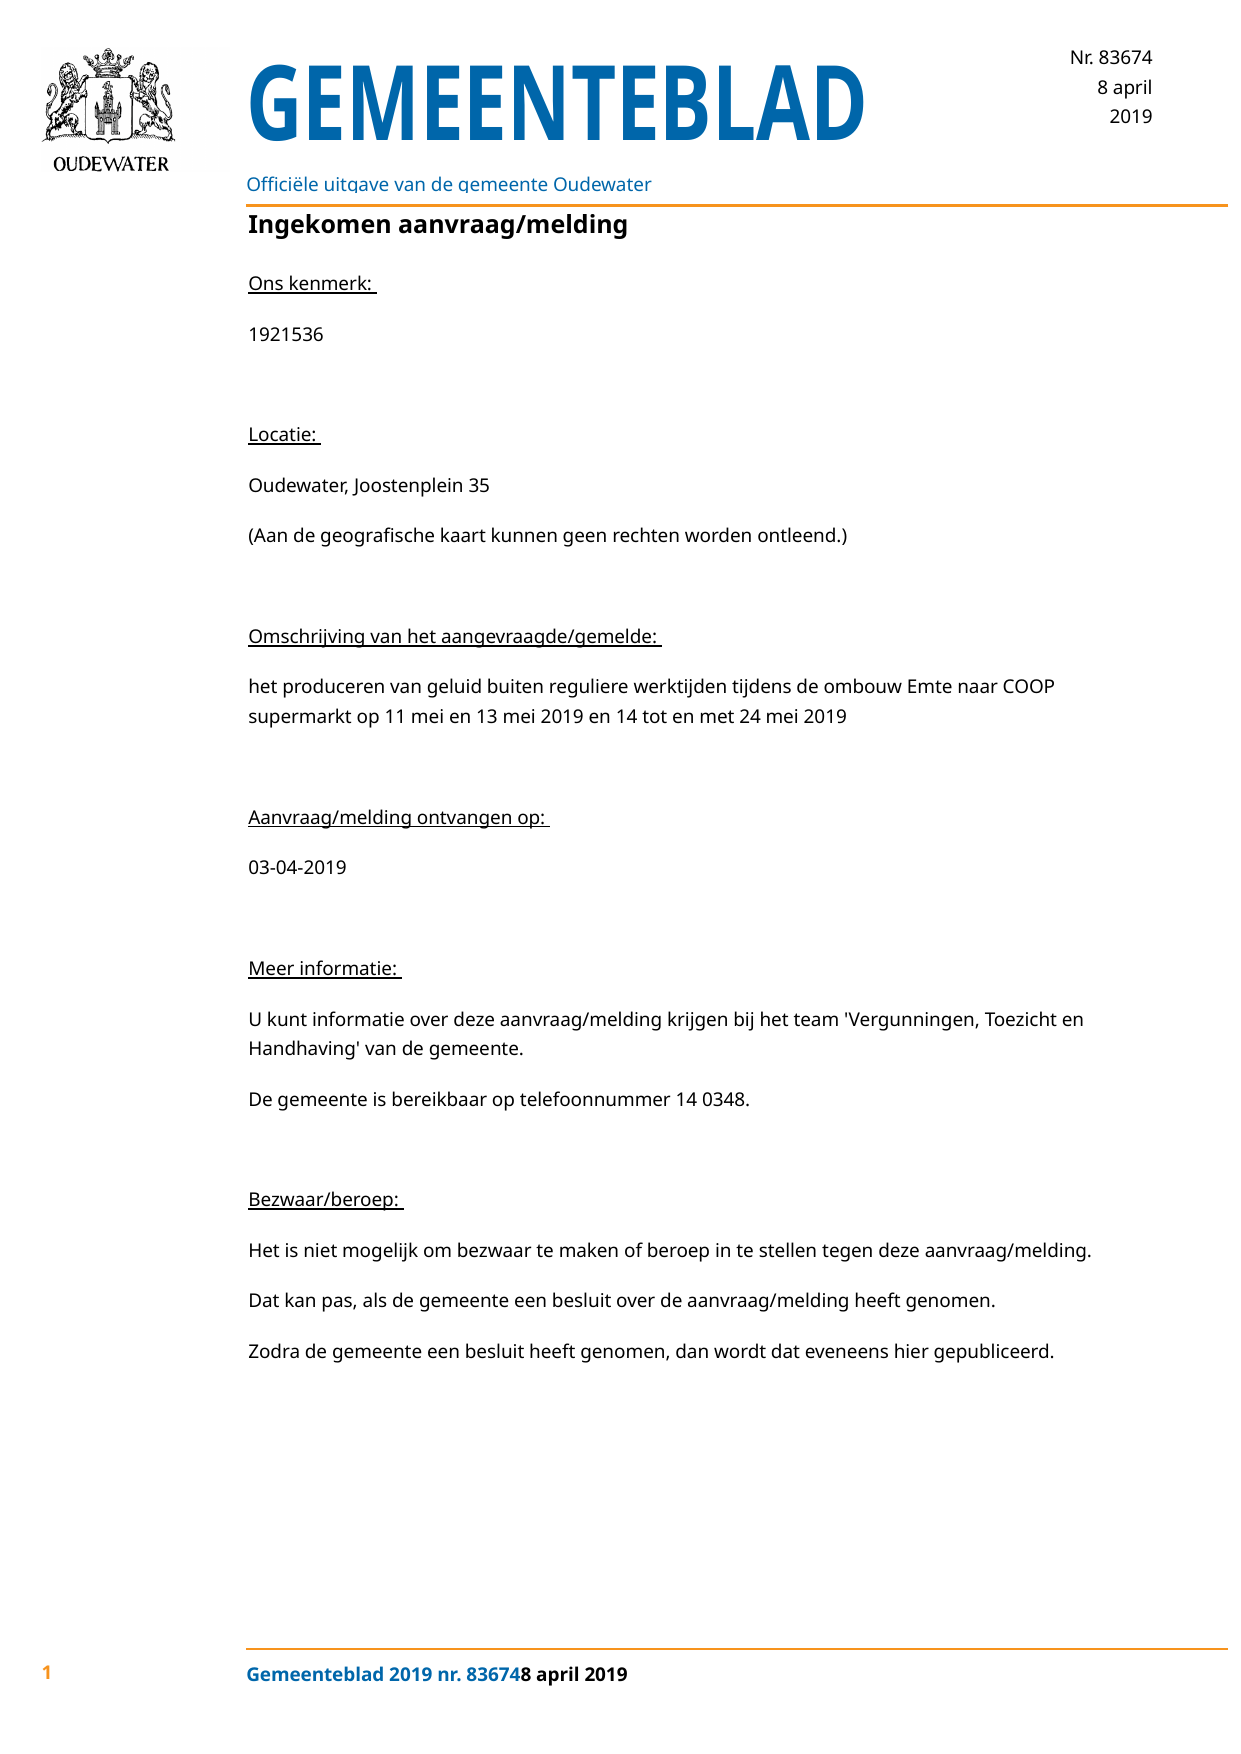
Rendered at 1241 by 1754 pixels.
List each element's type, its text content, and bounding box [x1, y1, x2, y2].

text Zodra de gemeente een besluit heeft genomen, dan wordt dat eveneens hier gepubliceerd. [248, 1338, 1152, 1363]
text 03-04-2019 [248, 854, 1152, 880]
text Het is niet mogelijk om bezwaar te maken of beroep in te stellen tegen deze aanvraag/melding. [248, 1237, 1152, 1263]
text Omschrijving van het aangevraagde/gemelde: [248, 623, 1152, 649]
text De gemeente is bereikbaar op telefoonnummer 14 0348. [248, 1086, 1152, 1111]
text Locatie: [248, 422, 1152, 447]
text U kunt informatie over deze aanvraag/melding krijgen bij het team 'Vergunningen, Toezicht en Handhaving' van de gemeente. [248, 1006, 1152, 1061]
text 1921536 [248, 321, 1152, 346]
text (Aan de geografische kaart kunnen geen rechten worden ontleend.) [248, 522, 1152, 548]
text Oudewater, Joostenplein 35 [248, 472, 1152, 498]
text het produceren van geluid buiten reguliere werktijden tijdens de ombouw Emte naar COOP supermarkt op 11 mei en 13 mei 2019 en 14 tot en met 24 mei 2019 [248, 674, 1152, 729]
text Meer informatie: [248, 955, 1152, 981]
picture [41, 47, 231, 172]
text Dat kan pas, als de gemeente een besluit over de aanvraag/melding heeft genomen. [248, 1287, 1152, 1313]
text Bezwaar/beroep: [248, 1187, 1152, 1212]
text Aanvraag/melding ontvangen op: [248, 804, 1152, 830]
text Ons kenmerk: [248, 270, 1152, 296]
text Ingekomen aanvraag/melding [248, 207, 1152, 241]
